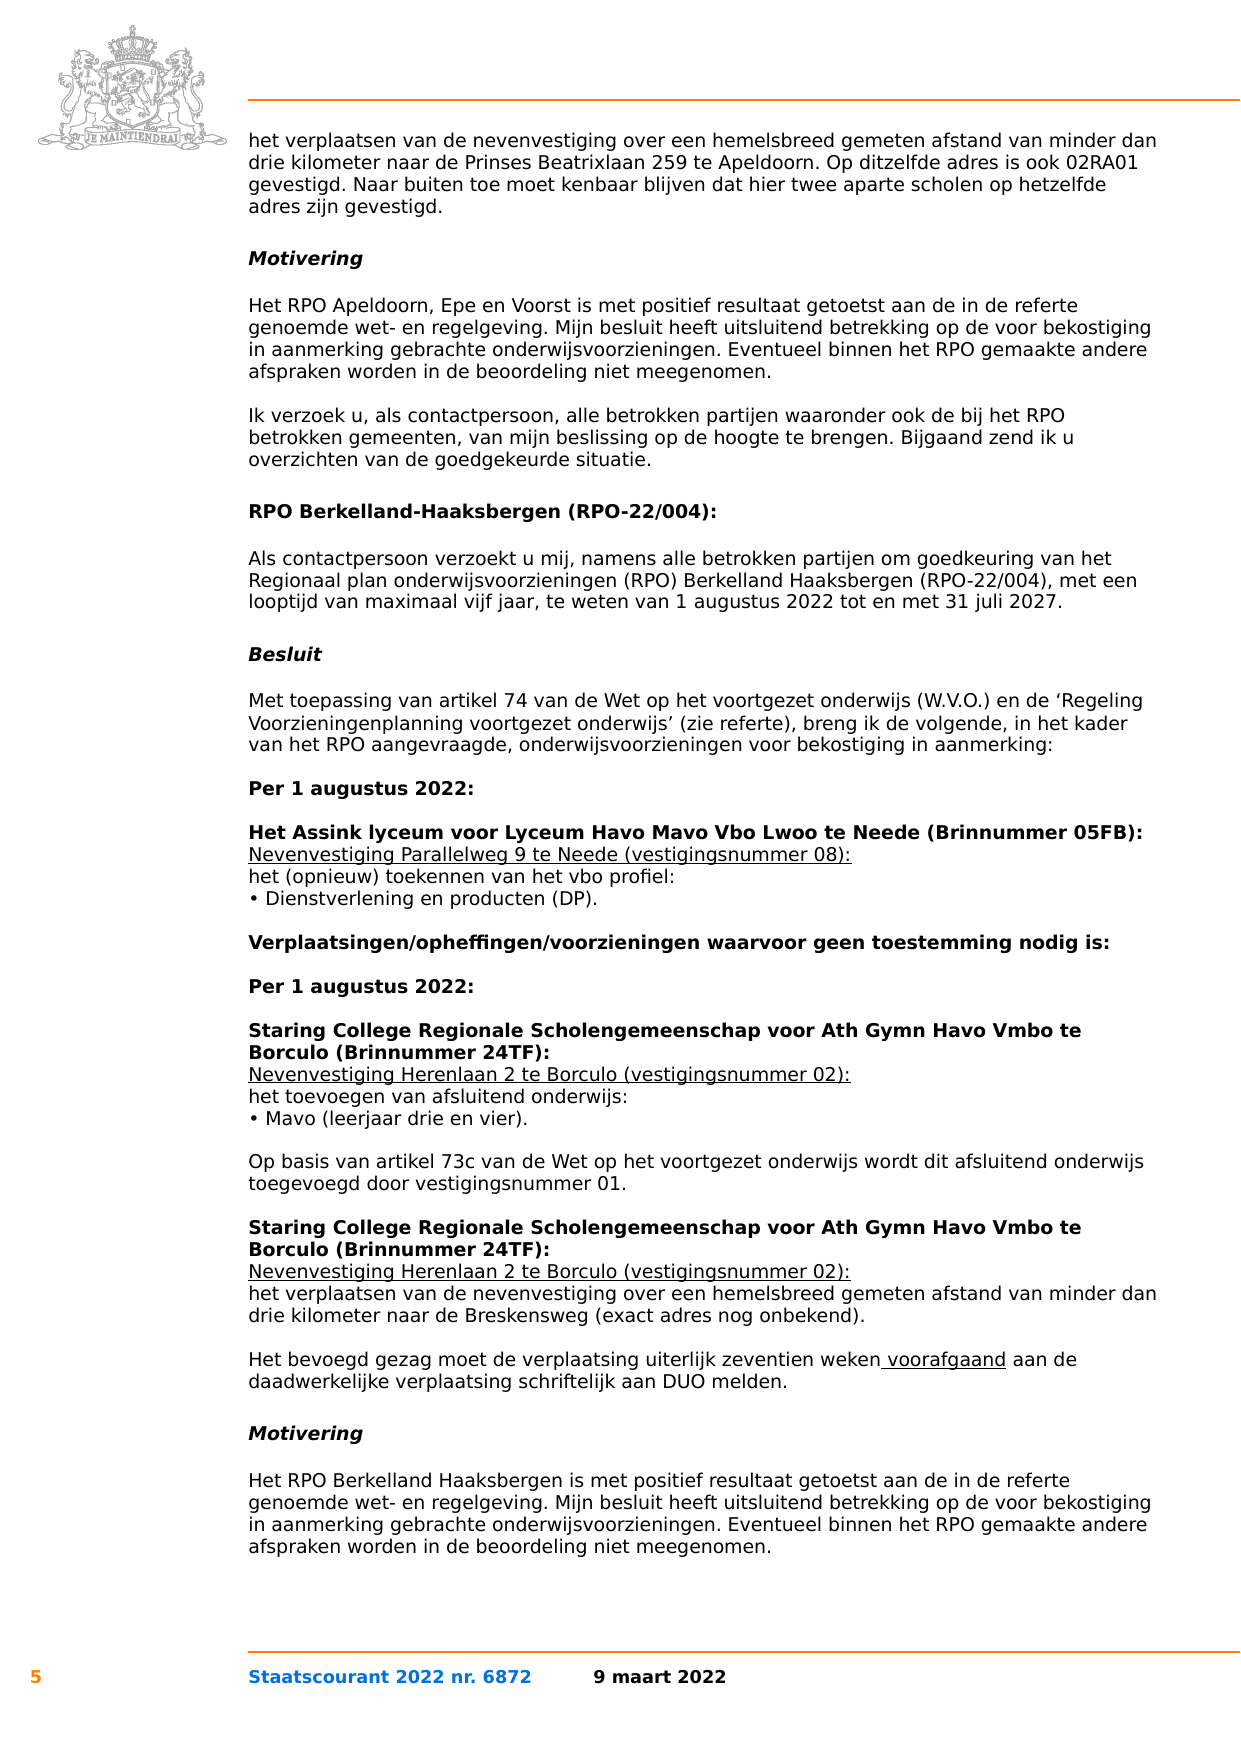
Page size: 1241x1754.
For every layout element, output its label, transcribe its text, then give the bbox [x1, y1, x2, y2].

text Nevenvestiging Parallelweg 9 te Neede (vestigingsnummer 08): [248, 844, 1163, 866]
text Nevenvestiging Herenlaan 2 te Borculo (vestigingsnummer 02): [248, 1063, 1163, 1086]
text Per 1 augustus 2022: [248, 976, 1163, 998]
text • Mavo (leerjaar drie en vier). [248, 1107, 1163, 1129]
text Het bevoegd gezag moet de verplaatsing uiterlijk zeventien weken voorafgaand aan de daadwerkelijke verplaatsing schriftelijk aan DUO melden. [248, 1349, 1163, 1393]
text Het RPO Apeldoorn, Epe en Voorst is met positief resultaat getoetst aan de in de referte genoemde wet- en regelgeving. Mijn besluit heeft uitsluitend betrekking op de voor bekostiging in aanmerking gebrachte onderwijsvoorzieningen. Eventueel binnen het RPO gemaakte andere afspraken worden in de beoordeling niet meegenomen. [248, 295, 1163, 383]
text het (opnieuw) toekennen van het vbo profiel: [248, 866, 1163, 888]
text Verplaatsingen/opheffingen/voorzieningen waarvoor geen toestemming nodig is: [248, 932, 1163, 954]
text Op basis van artikel 73c van de Wet op het voortgezet onderwijs wordt dit afsluitend onderwijs toegevoegd door vestigingsnummer 01. [248, 1151, 1163, 1195]
text het verplaatsen van de nevenvestiging over een hemelsbreed gemeten afstand van minder dan drie kilometer naar de Prinses Beatrixlaan 259 te Apeldoorn. Op ditzelfde adres is ook 02RA01 gevestigd. Naar buiten toe moet kenbaar blijven dat hier twee aparte scholen op hetzelfde adres zijn gevestigd. [248, 130, 1163, 218]
text Het Assink lyceum voor Lyceum Havo Mavo Vbo Lwoo te Neede (Brinnummer 05FB): [248, 822, 1163, 844]
subtitle RPO Berkelland-Haaksbergen (RPO-22/004): [248, 501, 1163, 522]
text Ik verzoek u, als contactpersoon, alle betrokken partijen waaronder ook de bij het RPO betrokken gemeenten, van mijn beslissing op de hoogte te brengen. Bijgaand zend ik u overzichten van de goedgekeurde situatie. [248, 404, 1163, 471]
text het verplaatsen van de nevenvestiging over een hemelsbreed gemeten afstand van minder dan drie kilometer naar de Breskensweg (exact adres nog onbekend). [248, 1283, 1163, 1327]
picture [38, 25, 227, 150]
subtitle Motivering [248, 248, 1163, 270]
subtitle Motivering [248, 1423, 1163, 1445]
subtitle Besluit [248, 643, 1163, 665]
text het toevoegen van afsluitend onderwijs: [248, 1086, 1163, 1107]
text Als contactpersoon verzoekt u mij, namens alle betrokken partijen om goedkeuring van het Regionaal plan onderwijsvoorzieningen (RPO) Berkelland Haaksbergen (RPO-22/004), met een looptijd van maximaal vijf jaar, te weten van 1 augustus 2022 tot en met 31 juli 2027. [248, 547, 1163, 613]
text Met toepassing van artikel 74 van de Wet op het voortgezet onderwijs (W.V.O.) en de ‘Regeling Voorzieningenplanning voortgezet onderwijs’ (zie referte), breng ik de volgende, in het kader van het RPO aangevraagde, onderwijsvoorzieningen voor bekostiging in aanmerking: [248, 690, 1163, 756]
text Per 1 augustus 2022: [248, 778, 1163, 800]
text Staring College Regionale Scholengemeenschap voor Ath Gymn Havo Vmbo te Borculo (Brinnummer 24TF): [248, 1217, 1163, 1261]
text Het RPO Berkelland Haaksbergen is met positief resultaat getoetst aan de in de referte genoemde wet- en regelgeving. Mijn besluit heeft uitsluitend betrekking op de voor bekostiging in aanmerking gebrachte onderwijsvoorzieningen. Eventueel binnen het RPO gemaakte andere afspraken worden in de beoordeling niet meegenomen. [248, 1470, 1163, 1558]
text • Dienstverlening en producten (DP). [248, 888, 1163, 910]
text Nevenvestiging Herenlaan 2 te Borculo (vestigingsnummer 02): [248, 1261, 1163, 1283]
text Staring College Regionale Scholengemeenschap voor Ath Gymn Havo Vmbo te Borculo (Brinnummer 24TF): [248, 1019, 1163, 1063]
